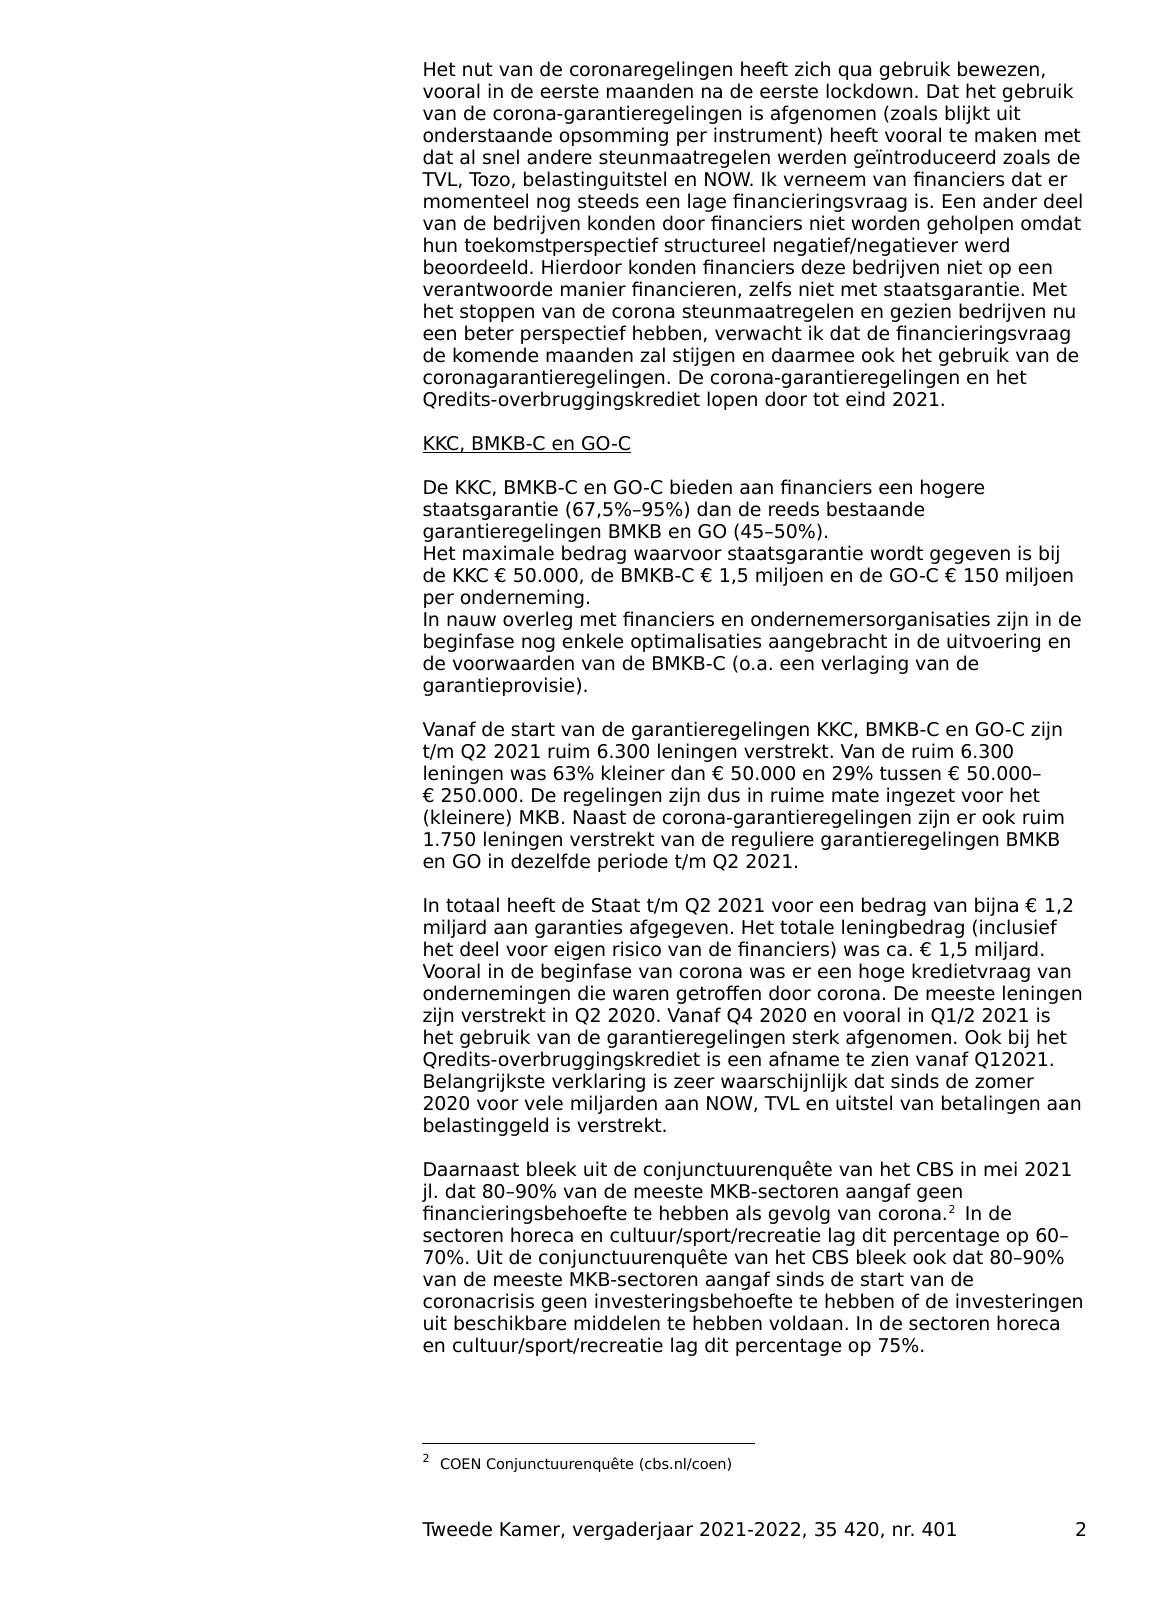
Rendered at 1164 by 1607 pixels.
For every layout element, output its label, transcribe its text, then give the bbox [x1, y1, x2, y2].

text Daarnaast bleek uit de conjunctuurenquête van het CBS in mei 2021 jl. dat 80–90% van de meeste MKB-sectoren aangaf geen financieringsbehoefte te hebben als gevolg van corona. In de sectoren horeca en cultuur/sport/recreatie lag dit percentage op 60–70%. Uit de conjunctuurenquête van het CBS bleek ook dat 80–90% van de meeste MKB-sectoren aangaf sinds de start van de coronacrisis geen investeringsbehoefte te hebben of de investeringen uit beschikbare middelen te hebben voldaan. In de sectoren horeca en cultuur/sport/recreatie lag dit percentage op 75%. [422, 1159, 1087, 1357]
subtitle KKC, BMKB-C en GO-C [422, 433, 1087, 455]
text Het nut van de coronaregelingen heeft zich qua gebruik bewezen, vooral in de eerste maanden na de eerste lockdown. Dat het gebruik van de corona-garantieregelingen is afgenomen (zoals blijkt uit onderstaande opsomming per instrument) heeft vooral te maken met dat al snel andere steunmaatregelen werden geïntroduceerd zoals de TVL, Tozo, belastinguitstel en NOW. Ik verneem van financiers dat er momenteel nog steeds een lage financieringsvraag is. Een ander deel van de bedrijven konden door financiers niet worden geholpen omdat hun toekomstperspectief structureel negatief/negatiever werd beoordeeld. Hierdoor konden financiers deze bedrijven niet op een verantwoorde manier financieren, zelfs niet met staatsgarantie. Met het stoppen van de corona steunmaatregelen en gezien bedrijven nu een beter perspectief hebben, verwacht ik dat de financieringsvraag de komende maanden zal stijgen en daarmee ook het gebruik van de coronagarantieregelingen. De corona-garantieregelingen en het Qredits-overbruggingskrediet lopen door tot eind 2021. [422, 59, 1087, 411]
text COEN Conjunctuurenquête (cbs.nl/coen) [422, 1452, 1087, 1474]
text De KKC, BMKB-C en GO-C bieden aan financiers een hogere staatsgarantie (67,5%–95%) dan de reeds bestaande garantieregelingen BMKB en GO (45–50%). [422, 477, 1087, 543]
text Vanaf de start van de garantieregelingen KKC, BMKB-C en GO-C zijn t/m Q2 2021 ruim 6.300 leningen verstrekt. Van de ruim 6.300 leningen was 63% kleiner dan € 50.000 en 29% tussen € 50.000–€ 250.000. De regelingen zijn dus in ruime mate ingezet voor het (kleinere) MKB. Naast de corona-garantieregelingen zijn er ook ruim 1.750 leningen verstrekt van de reguliere garantieregelingen BMKB en GO in dezelfde periode t/m Q2 2021. [422, 719, 1087, 873]
text In nauw overleg met financiers en ondernemersorganisaties zijn in de beginfase nog enkele optimalisaties aangebracht in de uitvoering en de voorwaarden van de BMKB-C (o.a. een verlaging van de garantieprovisie). [422, 609, 1087, 697]
text In totaal heeft de Staat t/m Q2 2021 voor een bedrag van bijna € 1,2 miljard aan garanties afgegeven. Het totale leningbedrag (inclusief het deel voor eigen risico van de financiers) was ca. € 1,5 miljard. Vooral in de beginfase van corona was er een hoge kredietvraag van ondernemingen die waren getroffen door corona. De meeste leningen zijn verstrekt in Q2 2020. Vanaf Q4 2020 en vooral in Q1/2 2021 is het gebruik van de garantieregelingen sterk afgenomen. Ook bij het Qredits-overbruggingskrediet is een afname te zien vanaf Q12021. Belangrijkste verklaring is zeer waarschijnlijk dat sinds de zomer 2020 voor vele miljarden aan NOW, TVL en uitstel van betalingen aan belastinggeld is verstrekt. [422, 895, 1087, 1137]
text Het maximale bedrag waarvoor staatsgarantie wordt gegeven is bij de KKC € 50.000, de BMKB-C € 1,5 miljoen en de GO-C € 150 miljoen per onderneming. [422, 543, 1087, 609]
